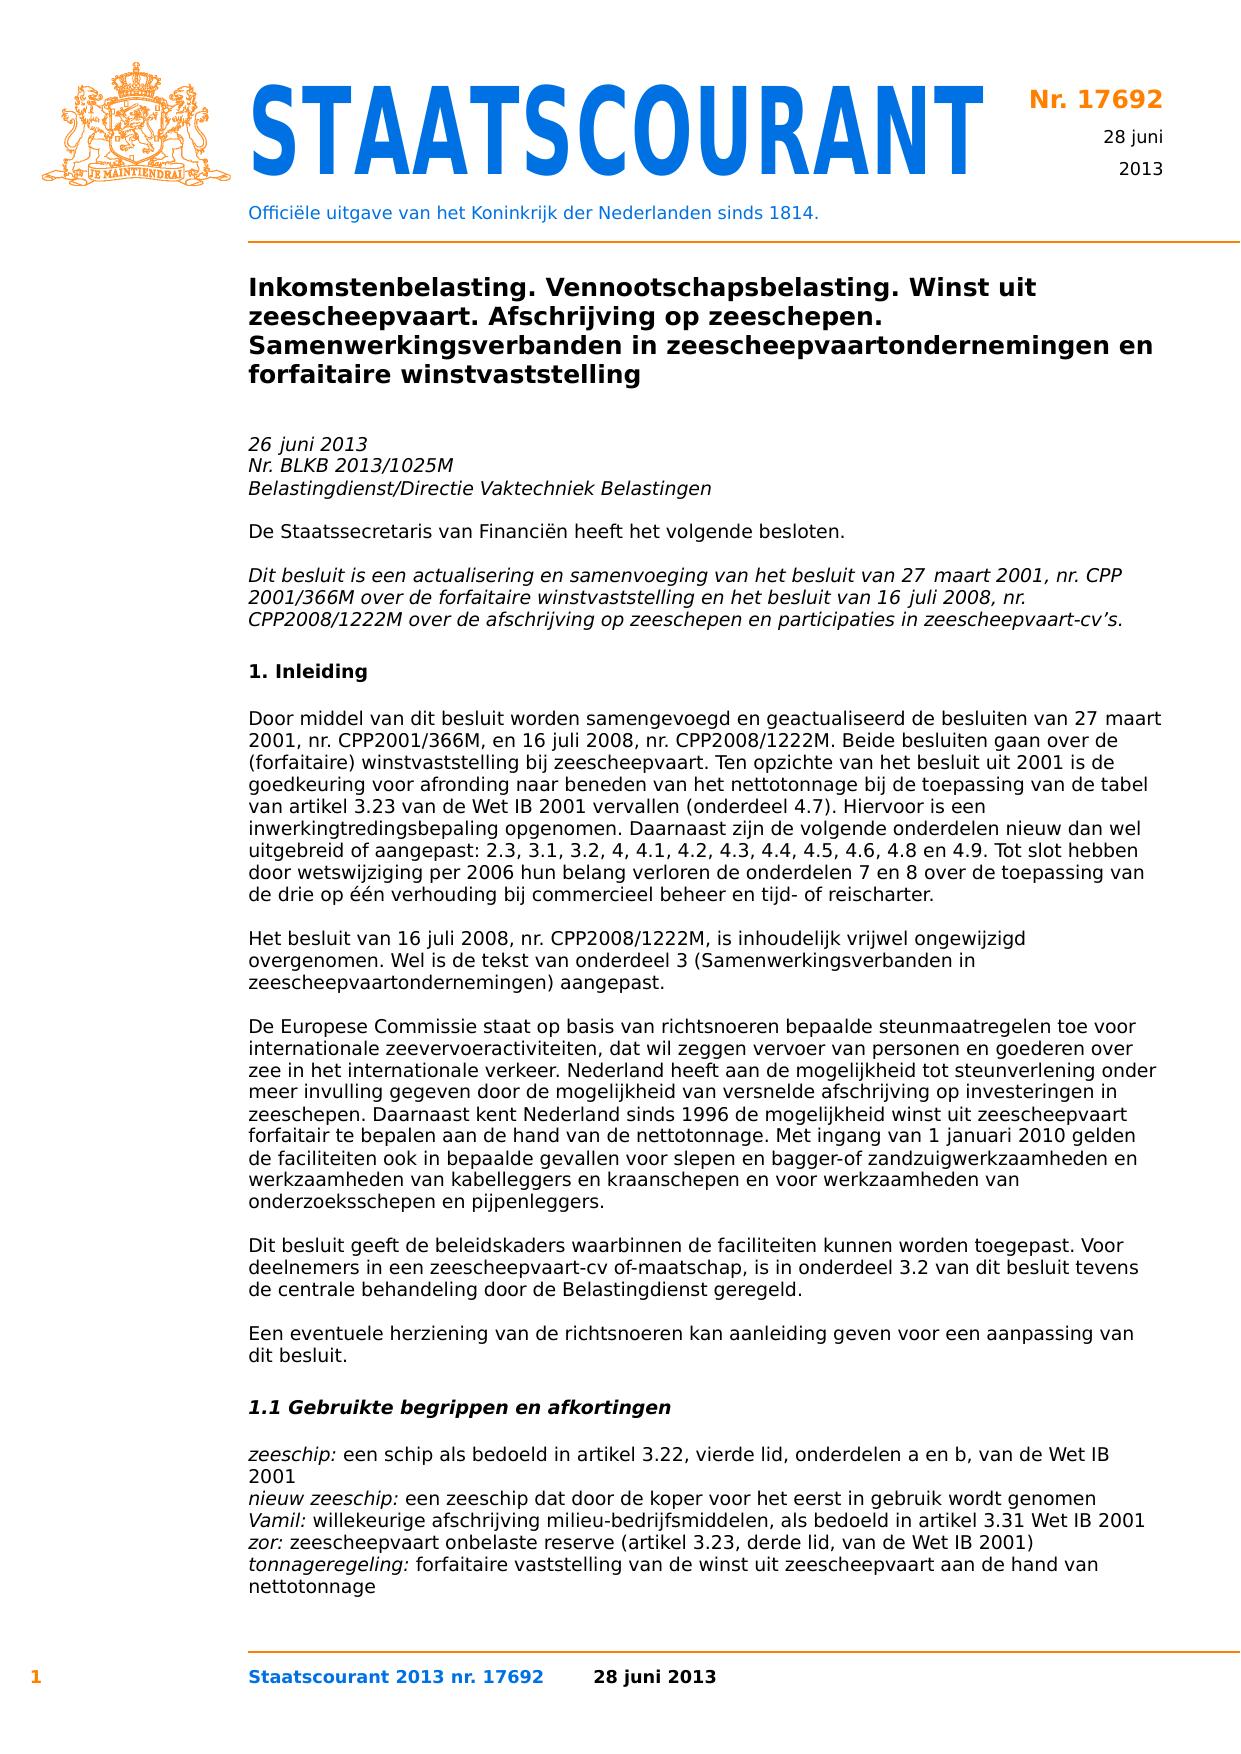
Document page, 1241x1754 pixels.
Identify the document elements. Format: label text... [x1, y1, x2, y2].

picture [41, 62, 231, 186]
table_header Nr. 17692 [998, 62, 1240, 121]
table_cell 28 juni [998, 121, 1240, 153]
text Dit besluit geeft de beleidskaders waarbinnen de faciliteiten kunnen worden toegepast. Voor deelnemers in een zeescheepvaart-cv of-maatschap, is in onderdeel 3.2 van dit besluit tevens de centrale behandeling door de Belastingdienst geregeld. [248, 1235, 1163, 1301]
text Dit besluit is een actualisering en samenvoeging van het besluit van 27 maart 2001, nr. CPP 2001/366M over de forfaitaire winstvaststelling en het besluit van 16 juli 2008, nr. CPP2008/1222M over de afschrijving op zeeschepen en participaties in zeescheepvaart-cv’s. [248, 565, 1163, 631]
text Nr. BLKB 2013/1025M [248, 455, 1163, 477]
text Door middel van dit besluit worden samengevoegd en geactualiseerd de besluiten van 27 maart 2001, nr. CPP2001/366M, en 16 juli 2008, nr. CPP2008/1222M. Beide besluiten gaan over de (forfaitaire) winstvaststelling bij zeescheepvaart. Ten opzichte van het besluit uit 2001 is de goedkeuring voor afronding naar beneden van het nettotonnage bij de toepassing van de tabel van artikel 3.23 van de Wet IB 2001 vervallen (onderdeel 4.7). Hiervoor is een inwerkingtredingsbepaling opgenomen. Daarnaast zijn de volgende onderdelen nieuw dan wel uitgebreid of aangepast: 2.3, 3.1, 3.2, 4, 4.1, 4.2, 4.3, 4.4, 4.5, 4.6, 4.8 en 4.9. Tot slot hebben door wetswijziging per 2006 hun belang verloren de onderdelen 7 en 8 over de toepassing van de drie op één verhouding bij commercieel beheer en tijd- of reischarter. [248, 708, 1163, 906]
text zeeschip: een schip als bedoeld in artikel 3.22, vierde lid, onderdelen a en b, van de Wet IB 2001 [248, 1444, 1163, 1488]
table_cell 2013 [998, 153, 1240, 203]
text Vamil: willekeurige afschrijving milieu-bedrijfsmiddelen, als bedoeld in artikel 3.31 Wet IB 2001 [248, 1510, 1163, 1532]
table_header [25, 62, 248, 241]
text zor: zeescheepvaart onbelaste reserve (artikel 3.23, derde lid, van de Wet IB 2001) [248, 1532, 1163, 1554]
subtitle 1. Inleiding [248, 661, 1163, 683]
table_header STAATSCOURANT [248, 62, 998, 203]
table_cell Officiële uitgave van het Koninkrijk der Nederlanden sinds 1814. [248, 203, 1240, 241]
text Belastingdienst/Directie Vaktechniek Belastingen [248, 477, 1163, 499]
text 26 juni 2013 [248, 433, 1163, 455]
text De Europese Commissie staat op basis van richtsnoeren bepaalde steunmaatregelen toe voor internationale zeevervoeractiviteiten, dat wil zeggen vervoer van personen en goederen over zee in het internationale verkeer. Nederland heeft aan de mogelijkheid tot steunverlening onder meer invulling gegeven door de mogelijkheid van versnelde afschrijving op investeringen in zeeschepen. Daarnaast kent Nederland sinds 1996 de mogelijkheid winst uit zeescheepvaart forfaitair te bepalen aan de hand van de nettotonnage. Met ingang van 1 januari 2010 gelden de faciliteiten ook in bepaalde gevallen voor slepen en bagger-of zandzuigwerkzaamheden en werkzaamheden van kabelleggers en kraanschepen en voor werkzaamheden van onderzoeksschepen en pijpenleggers. [248, 1016, 1163, 1213]
text nieuw zeeschip: een zeeschip dat door de koper voor het eerst in gebruik wordt genomen [248, 1488, 1163, 1510]
text Het besluit van 16 juli 2008, nr. CPP2008/1222M, is inhoudelijk vrijwel ongewijzigd overgenomen. Wel is de tekst van onderdeel 3 (Samenwerkingsverbanden in zeescheepvaartondernemingen) aangepast. [248, 928, 1163, 994]
text Een eventuele herziening van de richtsnoeren kan aanleiding geven voor een aanpassing van dit besluit. [248, 1323, 1163, 1367]
subtitle 1.1 Gebruikte begrippen en afkortingen [248, 1397, 1163, 1419]
subtitle Inkomstenbelasting. Vennootschapsbelasting. Winst uit zeescheepvaart. Afschrijving op zeeschepen. Samenwerkingsverbanden in zeescheepvaartondernemingen en forfaitaire winstvaststelling [248, 273, 1163, 390]
text De Staatssecretaris van Financiën heeft het volgende besloten. [248, 521, 1163, 543]
text tonnageregeling: forfaitaire vaststelling van de winst uit zeescheepvaart aan de hand van nettotonnage [248, 1554, 1163, 1598]
